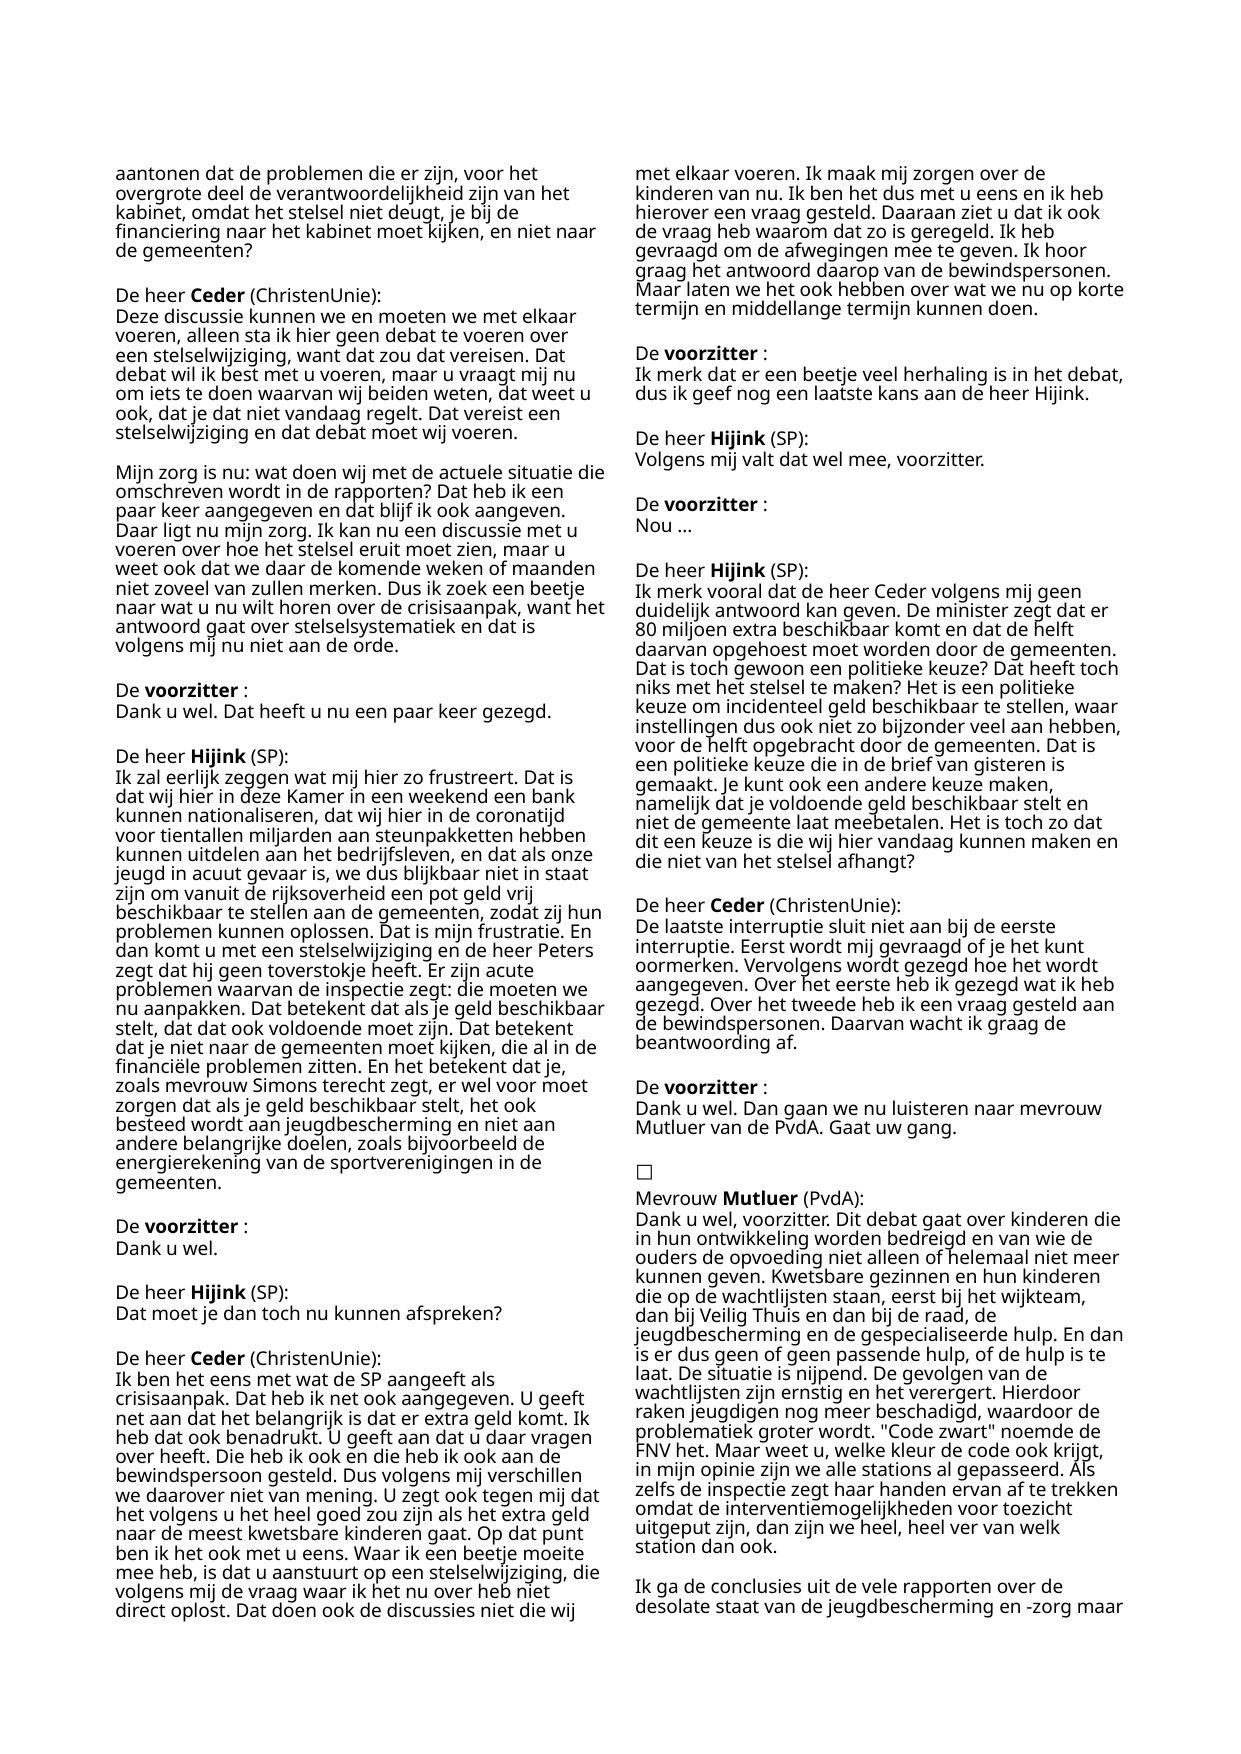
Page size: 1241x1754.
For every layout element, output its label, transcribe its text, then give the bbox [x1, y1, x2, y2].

text De heer Hijink (SP): [635, 557, 1125, 583]
text Dank u wel. Dat heeft u nu een paar keer gezegd. [115, 703, 605, 722]
text met elkaar voeren. Ik maak mij zorgen over de kinderen van nu. Ik ben het dus met u eens en ik heb hierover een vraag gesteld. Daaraan ziet u dat ik ook de vraag heb waarom dat zo is geregeld. Ik heb gevraagd om de afwegingen mee te geven. Ik hoor graag het antwoord daarop van de bewindspersonen. Maar laten we het ook hebben over wat we nu op korte termijn en middellange termijn kunnen doen. [635, 165, 1125, 319]
text Dat moet je dan toch nu kunnen afspreken? [115, 1305, 605, 1324]
text Mijn zorg is nu: wat doen wij met de actuele situatie die omschreven wordt in de rapporten? Dat heb ik een paar keer aangegeven en dat blijf ik ook aangeven. Daar ligt nu mijn zorg. Ik kan nu een discussie met u voeren over hoe het stelsel eruit moet zien, maar u weet ook dat we daar de komende weken of maanden niet zoveel van zullen merken. Dus ik zoek een beetje naar wat u nu wilt horen over de crisisaanpak, want het antwoord gaat over stelselsystematiek en dat is volgens mij nu niet aan de orde. [115, 464, 605, 657]
text De voorzitter : [115, 1214, 605, 1239]
text Dank u wel. Dan gaan we nu luisteren naar mevrouw Mutluer van de PvdA. Gaat uw gang. [635, 1100, 1125, 1138]
text Ik ben het eens met wat de SP aangeeft als crisisaanpak. Dat heb ik net ook aangegeven. U geeft net aan dat het belangrijk is dat er extra geld komt. Ik heb dat ook benadrukt. U geeft aan dat u daar vragen over heeft. Die heb ik ook en die heb ik ook aan de bewindspersoon gesteld. Dus volgens mij verschillen we daarover niet van mening. U zegt ook tegen mij dat het volgens u het heel goed zou zijn als het extra geld naar de meest kwetsbare kinderen gaat. Op dat punt ben ik het ook met u eens. Waar ik een beetje moeite mee heb, is dat u aanstuurt op een stelselwijziging, die volgens mij de vraag waar ik het nu over heb niet direct oplost. Dat doen ook de discussies niet die wij [115, 1371, 605, 1622]
text ⬜ [635, 1159, 1125, 1185]
text De heer Hijink (SP): [115, 743, 605, 769]
text Deze discussie kunnen we en moeten we met elkaar voeren, alleen sta ik hier geen debat te voeren over een stelselwijziging, want dat zou dat vereisen. Dat debat wil ik best met u voeren, maar u vraagt mij nu om iets te doen waarvan wij beiden weten, dat weet u ook, dat je dat niet vandaag regelt. Dat vereist een stelselwijziging en dat debat moet wij voeren. [115, 308, 605, 443]
text De heer Ceder (ChristenUnie): [115, 282, 605, 308]
text Ik merk vooral dat de heer Ceder volgens mij geen duidelijk antwoord kan geven. De minister zegt dat er 80 miljoen extra beschikbaar komt en dat de helft daarvan opgehoest moet worden door de gemeenten. Dat is toch gewoon een politieke keuze? Dat heeft toch niks met het stelsel te maken? Het is een politieke keuze om incidenteel geld beschikbaar te stellen, waar instellingen dus ook niet zo bijzonder veel aan hebben, voor de helft opgebracht door de gemeenten. Dat is een politieke keuze die in de brief van gisteren is gemaakt. Je kunt ook een andere keuze maken, namelijk dat je voldoende geld beschikbaar stelt en niet de gemeente laat meebetalen. Het is toch zo dat dit een keuze is die wij hier vandaag kunnen maken en die niet van het stelsel afhangt? [635, 583, 1125, 872]
text De voorzitter : [635, 491, 1125, 517]
text De heer Hijink (SP): [115, 1279, 605, 1305]
text Volgens mij valt dat wel mee, voorzitter. [635, 451, 1125, 470]
text Mevrouw Mutluer (PvdA): [635, 1185, 1125, 1211]
text De heer Hijink (SP): [635, 425, 1125, 451]
text Ik ga de conclusies uit de vele rapporten over de desolate staat van de jeugdbescherming en -zorg maar [635, 1578, 1125, 1617]
text De voorzitter : [635, 340, 1125, 366]
text De laatste interruptie sluit niet aan bij de eerste interruptie. Eerst wordt mij gevraagd of je het kunt oormerken. Vervolgens wordt gezegd hoe het wordt aangegeven. Over het eerste heb ik gezegd wat ik heb gezegd. Over het tweede heb ik een vraag gesteld aan de bewindspersonen. Daarvan wacht ik graag de beantwoording af. [635, 918, 1125, 1053]
text Ik zal eerlijk zeggen wat mij hier zo frustreert. Dat is dat wij hier in deze Kamer in een weekend een bank kunnen nationaliseren, dat wij hier in de coronatijd voor tientallen miljarden aan steunpakketten hebben kunnen uitdelen aan het bedrijfsleven, en dat als onze jeugd in acuut gevaar is, we dus blijkbaar niet in staat zijn om vanuit de rijksoverheid een pot geld vrij beschikbaar te stellen aan de gemeenten, zodat zij hun problemen kunnen oplossen. Dat is mijn frustratie. En dan komt u met een stelselwijziging en de heer Peters zegt dat hij geen toverstokje heeft. Er zijn acute problemen waarvan de inspectie zegt: die moeten we nu aanpakken. Dat betekent dat als je geld beschikbaar stelt, dat dat ook voldoende moet zijn. Dat betekent dat je niet naar de gemeenten moet kijken, die al in de financiële problemen zitten. En het betekent dat je, zoals mevrouw Simons terecht zegt, er wel voor moet zorgen dat als je geld beschikbaar stelt, het ook besteed wordt aan jeugdbescherming en niet aan andere belangrijke doelen, zoals bijvoorbeeld de energierekening van de sportverenigingen in de gemeenten. [115, 769, 605, 1193]
text De voorzitter : [635, 1074, 1125, 1100]
text De heer Ceder (ChristenUnie): [115, 1345, 605, 1371]
text De heer Ceder (ChristenUnie): [635, 893, 1125, 918]
text Nou ... [635, 517, 1125, 536]
text Dank u wel, voorzitter. Dit debat gaat over kinderen die in hun ontwikkeling worden bedreigd en van wie de ouders de opvoeding niet alleen of helemaal niet meer kunnen geven. Kwetsbare gezinnen en hun kinderen die op de wachtlijsten staan, eerst bij het wijkteam, dan bij Veilig Thuis en dan bij de raad, de jeugdbescherming en de gespecialiseerde hulp. En dan is er dus geen of geen passende hulp, of de hulp is te laat. De situatie is nijpend. De gevolgen van de wachtlijsten zijn ernstig en het verergert. Hierdoor raken jeugdigen nog meer beschadigd, waardoor de problematiek groter wordt. "Code zwart" noemde de FNV het. Maar weet u, welke kleur de code ook krijgt, in mijn opinie zijn we alle stations al gepasseerd. Als zelfs de inspectie zegt haar handen ervan af te trekken omdat de interventiemogelijkheden voor toezicht uitgeput zijn, dan zijn we heel, heel ver van welk station dan ook. [635, 1211, 1125, 1558]
text De voorzitter : [115, 677, 605, 703]
text Dank u wel. [115, 1239, 605, 1259]
text Ik merk dat er een beetje veel herhaling is in het debat, dus ik geef nog een laatste kans aan de heer Hijink. [635, 366, 1125, 404]
text aantonen dat de problemen die er zijn, voor het overgrote deel de verantwoordelijkheid zijn van het kabinet, omdat het stelsel niet deugt, je bij de financiering naar het kabinet moet kijken, en niet naar de gemeenten? [115, 165, 605, 262]
